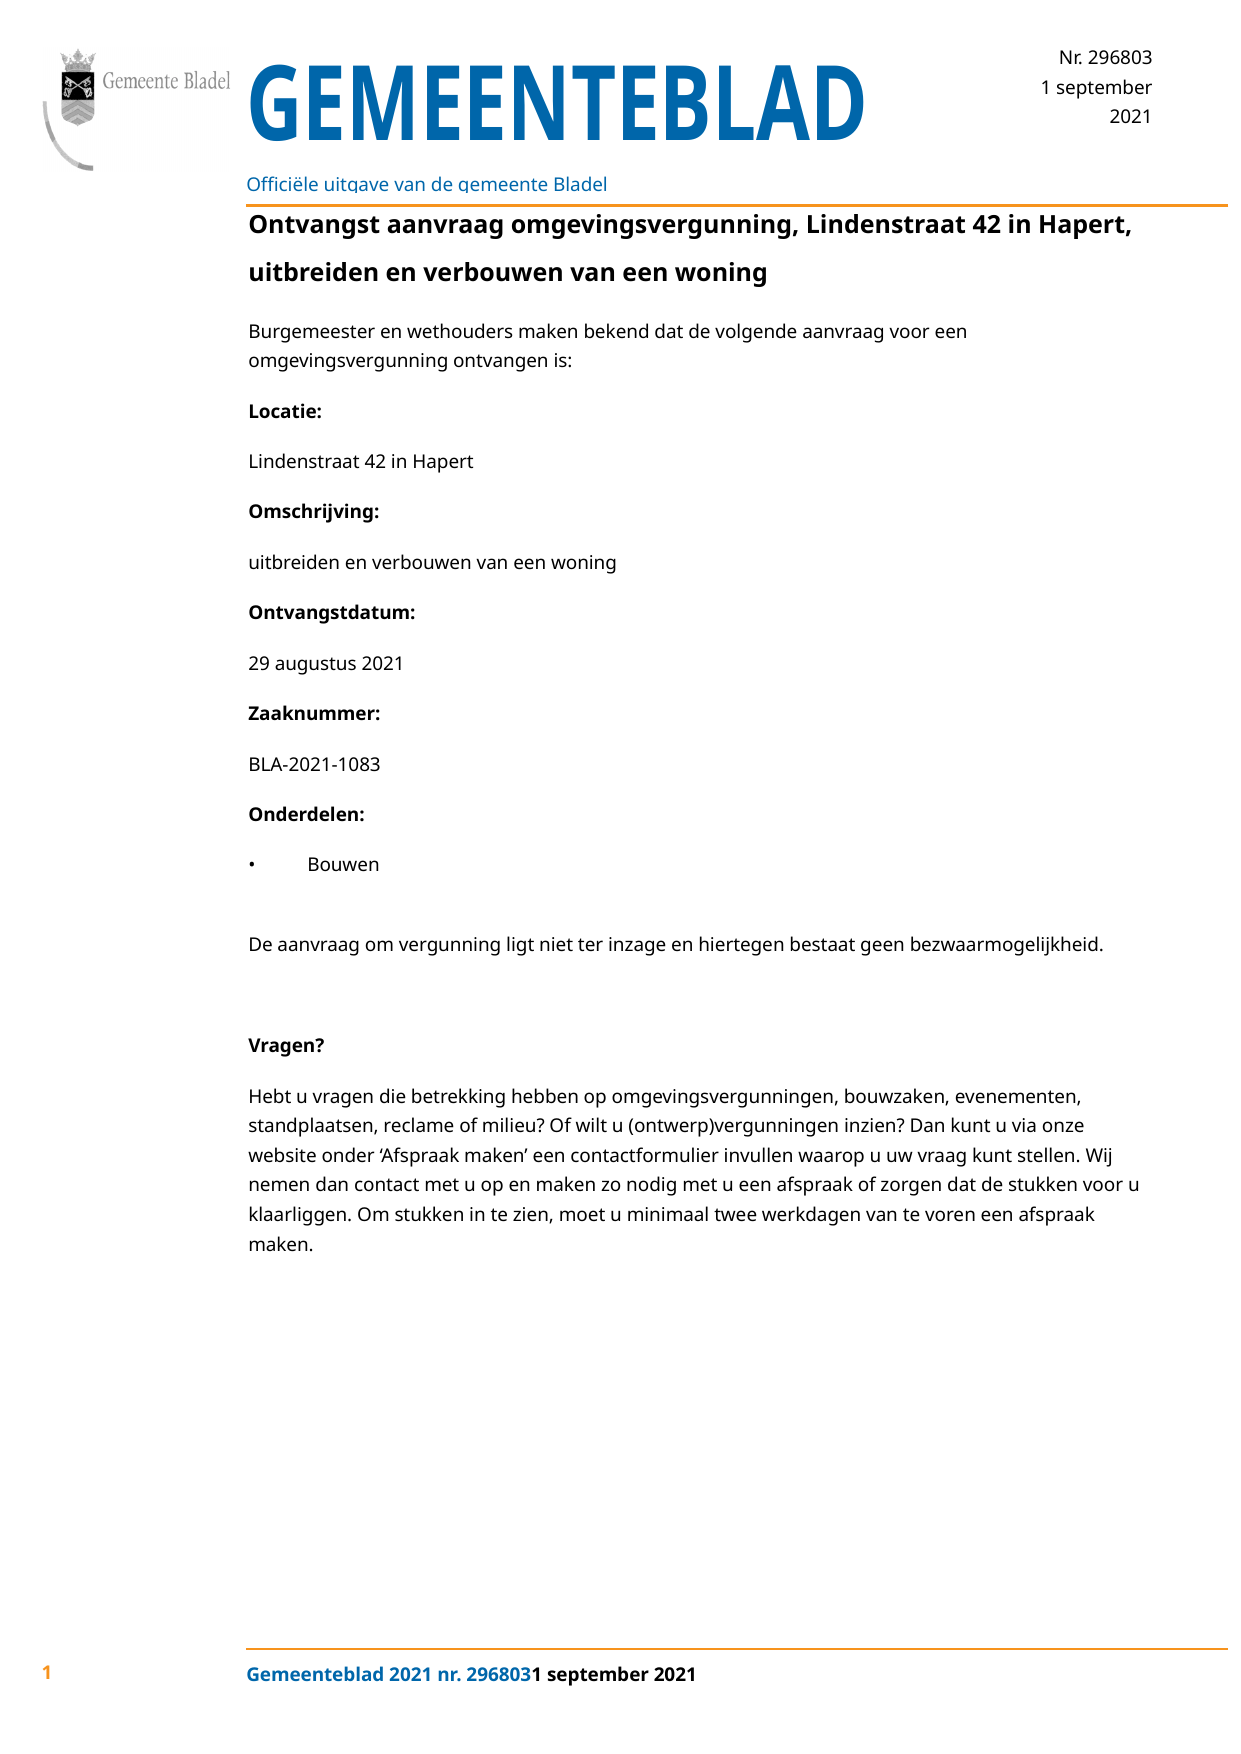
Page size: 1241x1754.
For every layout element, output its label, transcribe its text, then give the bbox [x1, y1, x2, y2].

text Ontvangst aanvraag omgevingsvergunning, Lindenstraat 42 in Hapert, uitbreiden en verbouwen van een woning [248, 207, 1152, 288]
text Hebt u vragen die betrekking hebben op omgevingsvergunningen, bouwzaken, evenementen, standplaatsen, reclame of milieu? Of wilt u (ontwerp)vergunningen inzien? Dan kunt u via onze website onder ‘Afspraak maken’ een contactformulier invullen waarop u uw vraag kunt stellen. Wij nemen dan contact met u op en maken zo nodig met u een afspraak of zorgen dat de stukken voor u klaarliggen. Om stukken in te zien, moet u minimaal twee werkdagen van te voren een afspraak maken. [248, 1083, 1152, 1257]
text Ontvangstdatum: [248, 599, 1152, 625]
text Burgemeester en wethouders maken bekend dat de volgende aanvraag voor een omgevingsvergunning ontvangen is: [248, 318, 1152, 373]
text 29 augustus 2021 [248, 650, 1152, 676]
picture [41, 47, 231, 172]
text uitbreiden en verbouwen van een woning [248, 549, 1152, 575]
text BLA-2021-1083 [248, 751, 1152, 777]
list Bouwen [248, 852, 1152, 877]
text Vragen? [248, 1032, 1152, 1058]
text Omschrijving: [248, 499, 1152, 524]
text Onderdelen: [248, 801, 1152, 827]
text De aanvraag om vergunning ligt niet ter inzage en hiertegen bestaat geen bezwaarmogelijkheid. [248, 932, 1152, 957]
text Lindenstraat 42 in Hapert [248, 448, 1152, 474]
text Locatie: [248, 398, 1152, 424]
text Zaaknummer: [248, 700, 1152, 726]
